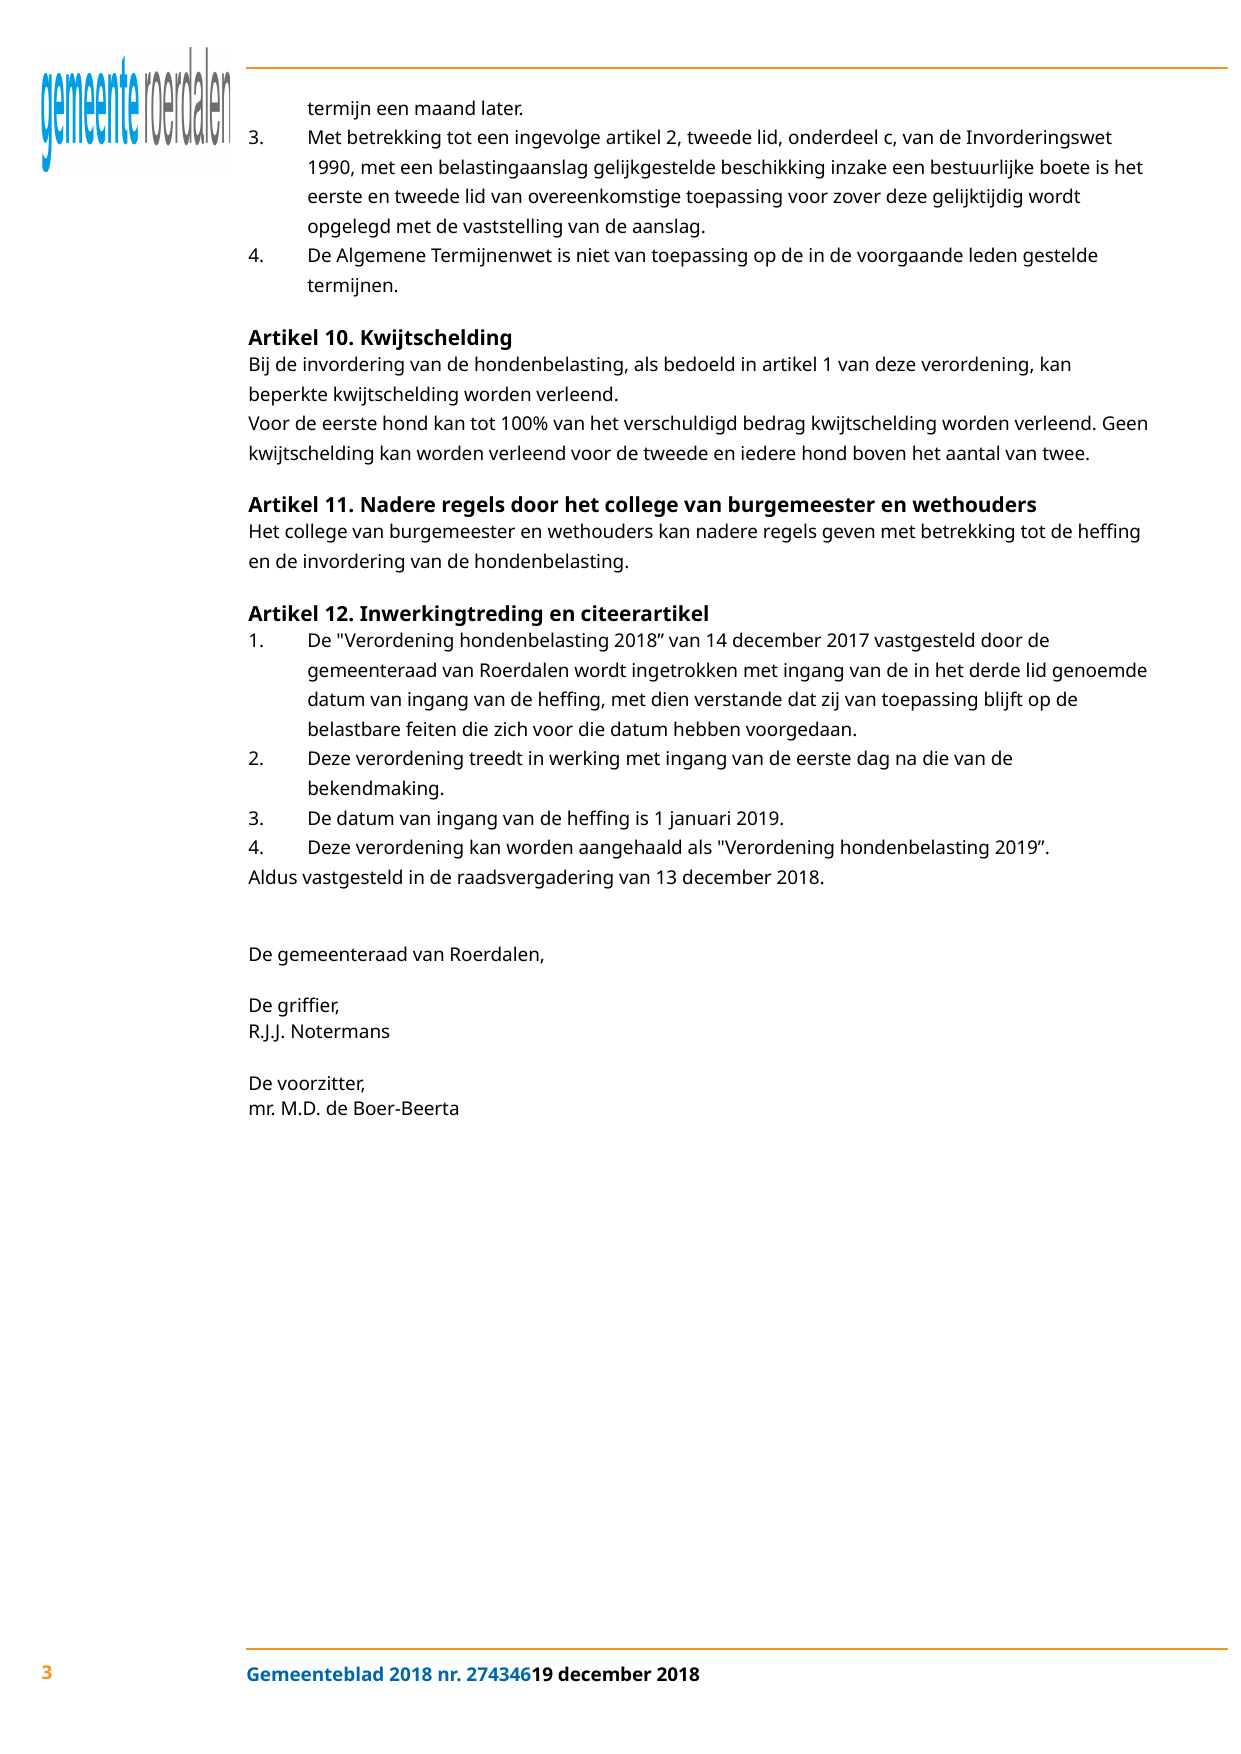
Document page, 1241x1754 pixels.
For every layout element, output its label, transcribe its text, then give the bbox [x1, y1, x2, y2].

text De griffier, [248, 992, 1152, 1018]
list Met betrekking tot een ingevolge artikel 2, tweede lid, onderdeel c, van de Invorderingswet 1990, met een belastingaanslag gelijkgestelde beschikking inzake een bestuurlijke boete is het eerste en tweede lid van overeenkomstige toepassing voor zover deze gelijktijdig wordt opgelegd met de vaststelling van de aanslag. [248, 124, 1152, 239]
text Aldus vastgesteld in de raadsvergadering van 13 december 2018. [248, 864, 1152, 889]
list Deze verordening treedt in werking met ingang van de eerste dag na die van de bekendmaking. [248, 746, 1152, 801]
picture [41, 47, 231, 172]
list Deze verordening kan worden aangehaald als "Verordening hondenbelasting 2019”. [248, 834, 1152, 860]
picture [41, 134, 48, 172]
list De "Verordening hondenbelasting 2018” van 14 december 2017 vastgesteld door de gemeenteraad van Roerdalen wordt ingetrokken met ingang van de in het derde lid genoemde datum van ingang van de heffing, met dien verstande dat zij van toepassing blijft op de belastbare feiten die zich voor die datum hebben voorgedaan. [248, 627, 1152, 742]
text R.J.J. Notermans [248, 1018, 1152, 1044]
text Bij de invordering van de hondenbelasting, als bedoeld in artikel 1 van deze verordening, kan beperkte kwijtschelding worden verleend. [248, 351, 1152, 406]
text De voorzitter, [248, 1070, 1152, 1095]
text De gemeenteraad van Roerdalen, [248, 941, 1152, 967]
list De datum van ingang van de heffing is 1 januari 2019. [248, 805, 1152, 830]
list De Algemene Termijnenwet is niet van toepassing op de in de voorgaande leden gestelde termijnen. [248, 243, 1152, 298]
text Artikel 10. Kwijtschelding [248, 323, 1152, 351]
text Artikel 12. Inwerkingtreding en citeerartikel [248, 599, 1152, 627]
text Het college van burgemeester en wethouders kan nadere regels geven met betrekking tot de heffing en de invordering van de hondenbelasting. [248, 519, 1152, 574]
text Voor de eerste hond kan tot 100% van het verschuldigd bedrag kwijtschelding worden verleend. Geen kwijtschelding kan worden verleend voor de tweede en iedere hond boven het aantal van twee. [248, 410, 1152, 466]
text Artikel 11. Nadere regels door het college van burgemeester en wethouders [248, 490, 1152, 519]
text mr. M.D. de Boer-Beerta [248, 1095, 1152, 1121]
list termijn een maand later. [248, 95, 1152, 121]
